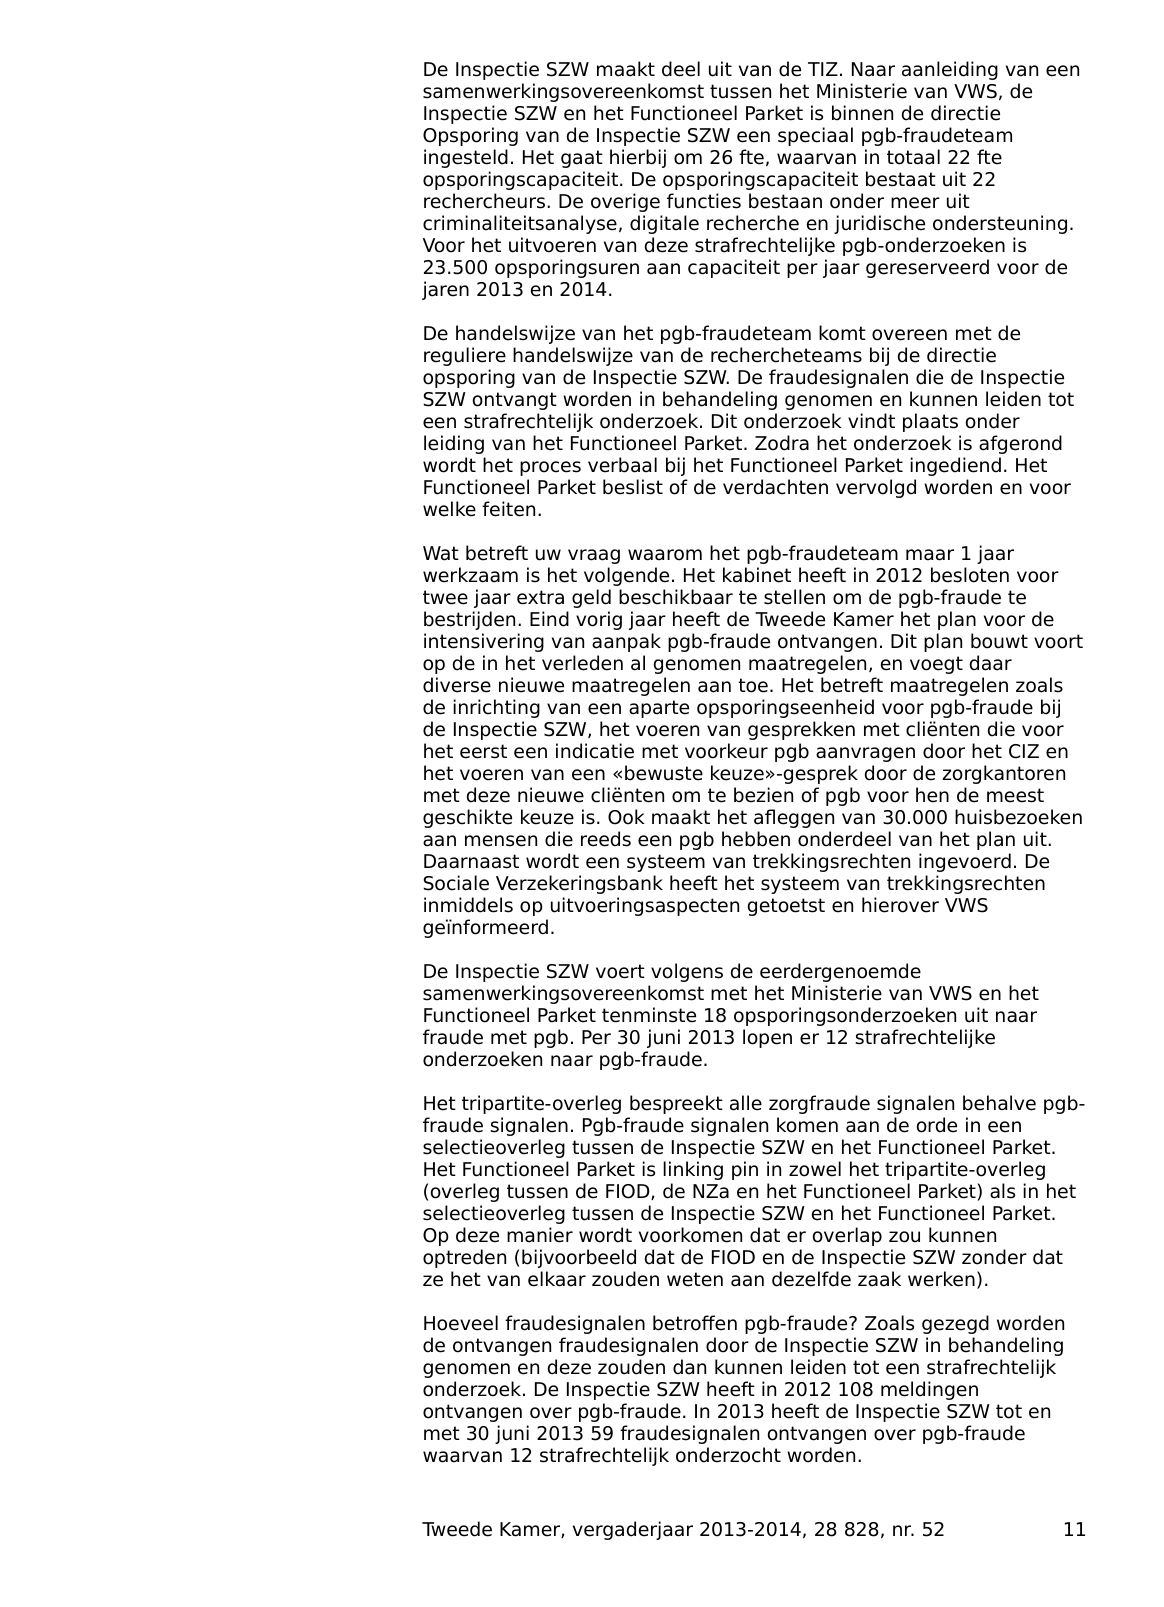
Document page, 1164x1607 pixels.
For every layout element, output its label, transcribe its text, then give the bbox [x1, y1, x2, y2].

text Wat betreft uw vraag waarom het pgb-fraudeteam maar 1 jaar werkzaam is het volgende. Het kabinet heeft in 2012 besloten voor twee jaar extra geld beschikbaar te stellen om de pgb-fraude te bestrijden. Eind vorig jaar heeft de Tweede Kamer het plan voor de intensivering van aanpak pgb-fraude ontvangen. Dit plan bouwt voort op de in het verleden al genomen maatregelen, en voegt daar diverse nieuwe maatregelen aan toe. Het betreft maatregelen zoals de inrichting van een aparte opsporingseenheid voor pgb-fraude bij de Inspectie SZW, het voeren van gesprekken met cliënten die voor het eerst een indicatie met voorkeur pgb aanvragen door het CIZ en het voeren van een «bewuste keuze»-gesprek door de zorgkantoren met deze nieuwe cliënten om te bezien of pgb voor hen de meest geschikte keuze is. Ook maakt het afleggen van 30.000 huisbezoeken aan mensen die reeds een pgb hebben onderdeel van het plan uit. Daarnaast wordt een systeem van trekkingsrechten ingevoerd. De Sociale Verzekeringsbank heeft het systeem van trekkingsrechten inmiddels op uitvoeringsaspecten getoetst en hierover VWS geïnformeerd. [422, 543, 1087, 939]
text Het tripartite-overleg bespreekt alle zorgfraude signalen behalve pgb-fraude signalen. Pgb-fraude signalen komen aan de orde in een selectieoverleg tussen de Inspectie SZW en het Functioneel Parket. Het Functioneel Parket is linking pin in zowel het tripartite-overleg (overleg tussen de FIOD, de NZa en het Functioneel Parket) als in het selectieoverleg tussen de Inspectie SZW en het Functioneel Parket. Op deze manier wordt voorkomen dat er overlap zou kunnen optreden (bijvoorbeeld dat de FIOD en de Inspectie SZW zonder dat ze het van elkaar zouden weten aan dezelfde zaak werken). [422, 1093, 1087, 1291]
text De Inspectie SZW maakt deel uit van de TIZ. Naar aanleiding van een samenwerkingsovereenkomst tussen het Ministerie van VWS, de Inspectie SZW en het Functioneel Parket is binnen de directie Opsporing van de Inspectie SZW een speciaal pgb-fraudeteam ingesteld. Het gaat hierbij om 26 fte, waarvan in totaal 22 fte opsporingscapaciteit. De opsporingscapaciteit bestaat uit 22 rechercheurs. De overige functies bestaan onder meer uit criminaliteitsanalyse, digitale recherche en juridische ondersteuning. Voor het uitvoeren van deze strafrechtelijke pgb-onderzoeken is 23.500 opsporingsuren aan capaciteit per jaar gereserveerd voor de jaren 2013 en 2014. [422, 59, 1087, 301]
text Hoeveel fraudesignalen betroffen pgb-fraude? Zoals gezegd worden de ontvangen fraudesignalen door de Inspectie SZW in behandeling genomen en deze zouden dan kunnen leiden tot een strafrechtelijk onderzoek. De Inspectie SZW heeft in 2012 108 meldingen ontvangen over pgb-fraude. In 2013 heeft de Inspectie SZW tot en met 30 juni 2013 59 fraudesignalen ontvangen over pgb-fraude waarvan 12 strafrechtelijk onderzocht worden. [422, 1313, 1087, 1467]
text De Inspectie SZW voert volgens de eerdergenoemde samenwerkingsovereenkomst met het Ministerie van VWS en het Functioneel Parket tenminste 18 opsporingsonderzoeken uit naar fraude met pgb. Per 30 juni 2013 lopen er 12 strafrechtelijke onderzoeken naar pgb-fraude. [422, 961, 1087, 1071]
text De handelswijze van het pgb-fraudeteam komt overeen met de reguliere handelswijze van de rechercheteams bij de directie opsporing van de Inspectie SZW. De fraudesignalen die de Inspectie SZW ontvangt worden in behandeling genomen en kunnen leiden tot een strafrechtelijk onderzoek. Dit onderzoek vindt plaats onder leiding van het Functioneel Parket. Zodra het onderzoek is afgerond wordt het proces verbaal bij het Functioneel Parket ingediend. Het Functioneel Parket beslist of de verdachten vervolgd worden en voor welke feiten. [422, 323, 1087, 521]
